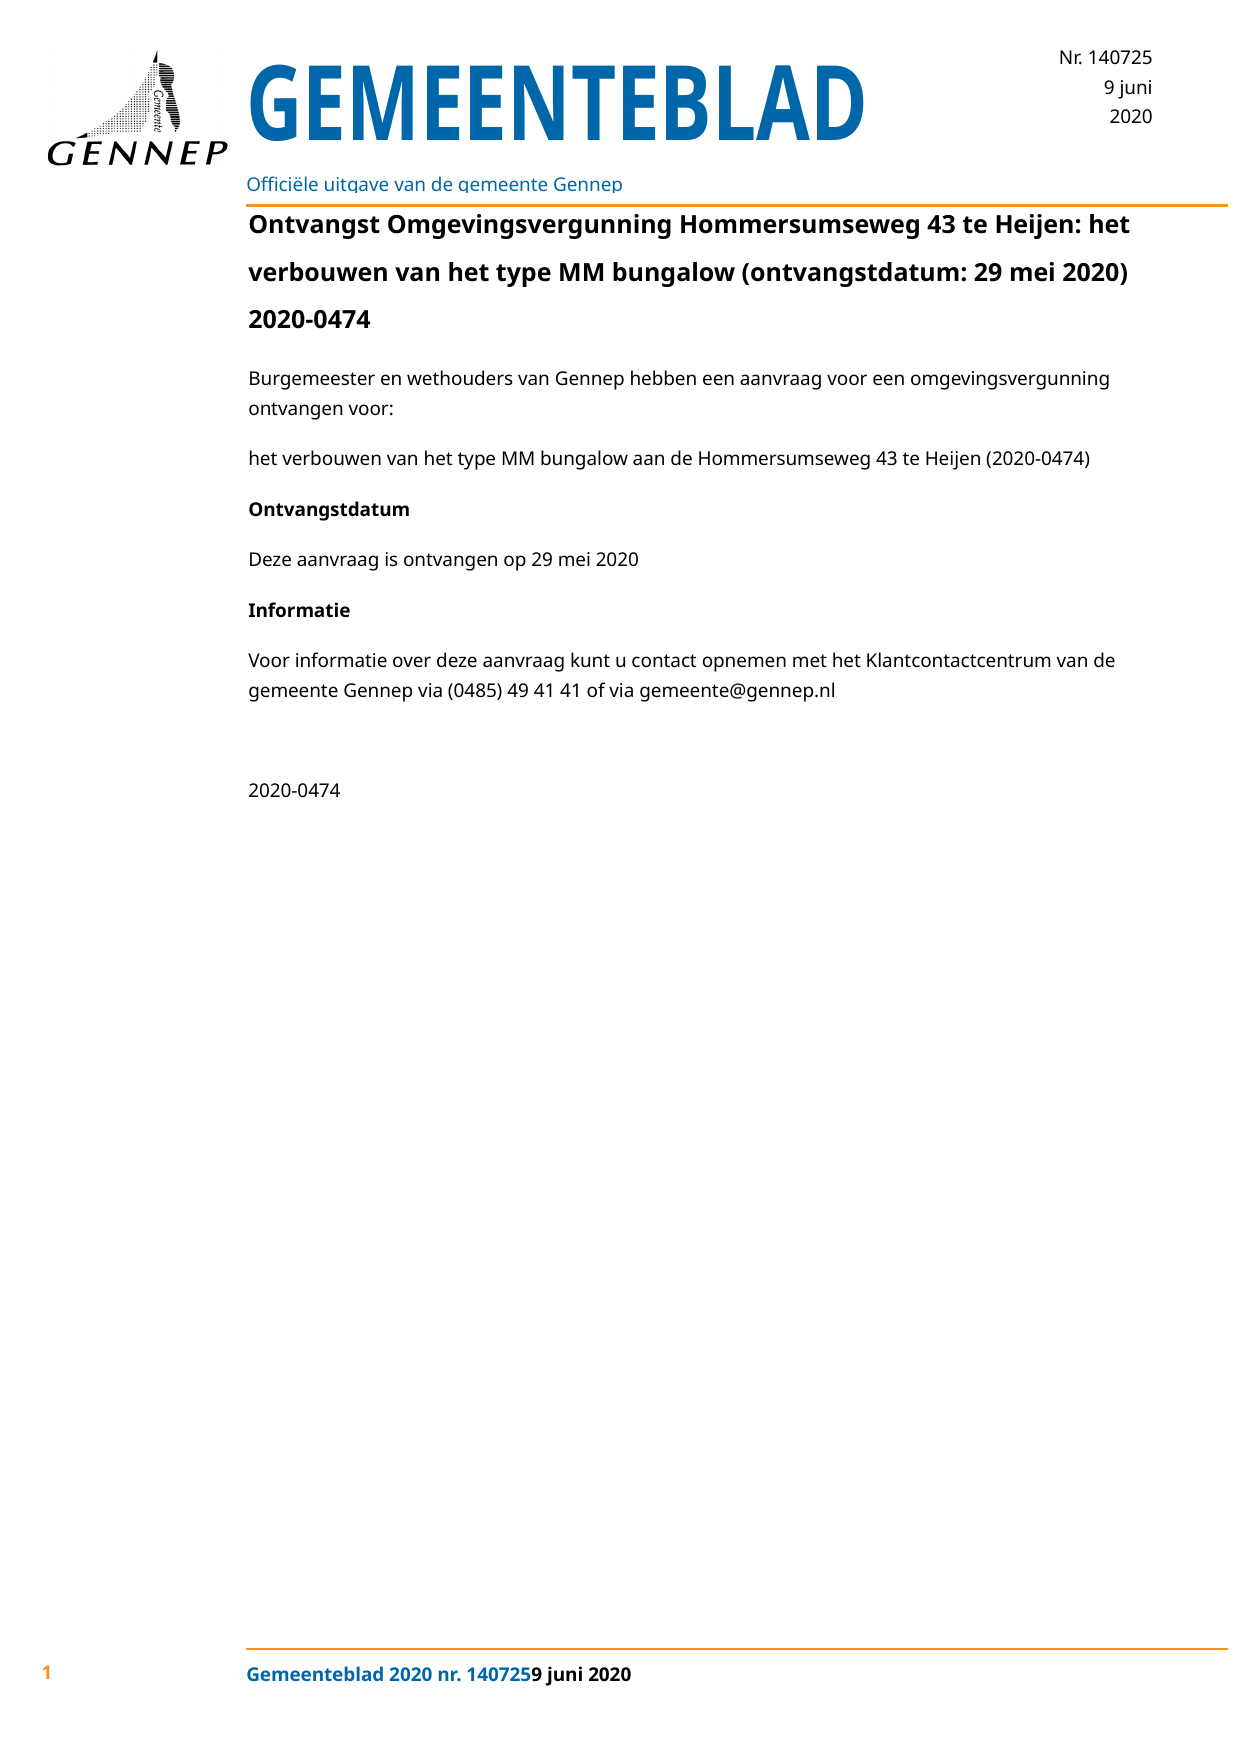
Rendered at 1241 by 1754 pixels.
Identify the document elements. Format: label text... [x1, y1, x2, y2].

text Deze aanvraag is ontvangen op 29 mei 2020 [248, 546, 1152, 572]
text 2020-0474 [248, 778, 1152, 803]
text het verbouwen van het type MM bungalow aan de Hommersumseweg 43 te Heijen (2020-0474) [248, 446, 1152, 471]
text Informatie [248, 597, 1152, 622]
text Voor informatie over deze aanvraag kunt u contact opnemen met het Klantcontactcentrum van de gemeente Gennep via (0485) 49 41 41 of via gemeente@gennep.nl [248, 647, 1152, 702]
text Ontvangstdatum [248, 496, 1152, 522]
text Ontvangst Omgevingsvergunning Hommersumseweg 43 te Heijen: het verbouwen van het type MM bungalow (ontvangstdatum: 29 mei 2020) 2020-0474 [248, 207, 1152, 336]
text Burgemeester en wethouders van Gennep hebben een aanvraag voor een omgevingsvergunning ontvangen voor: [248, 366, 1152, 421]
picture [41, 47, 231, 172]
